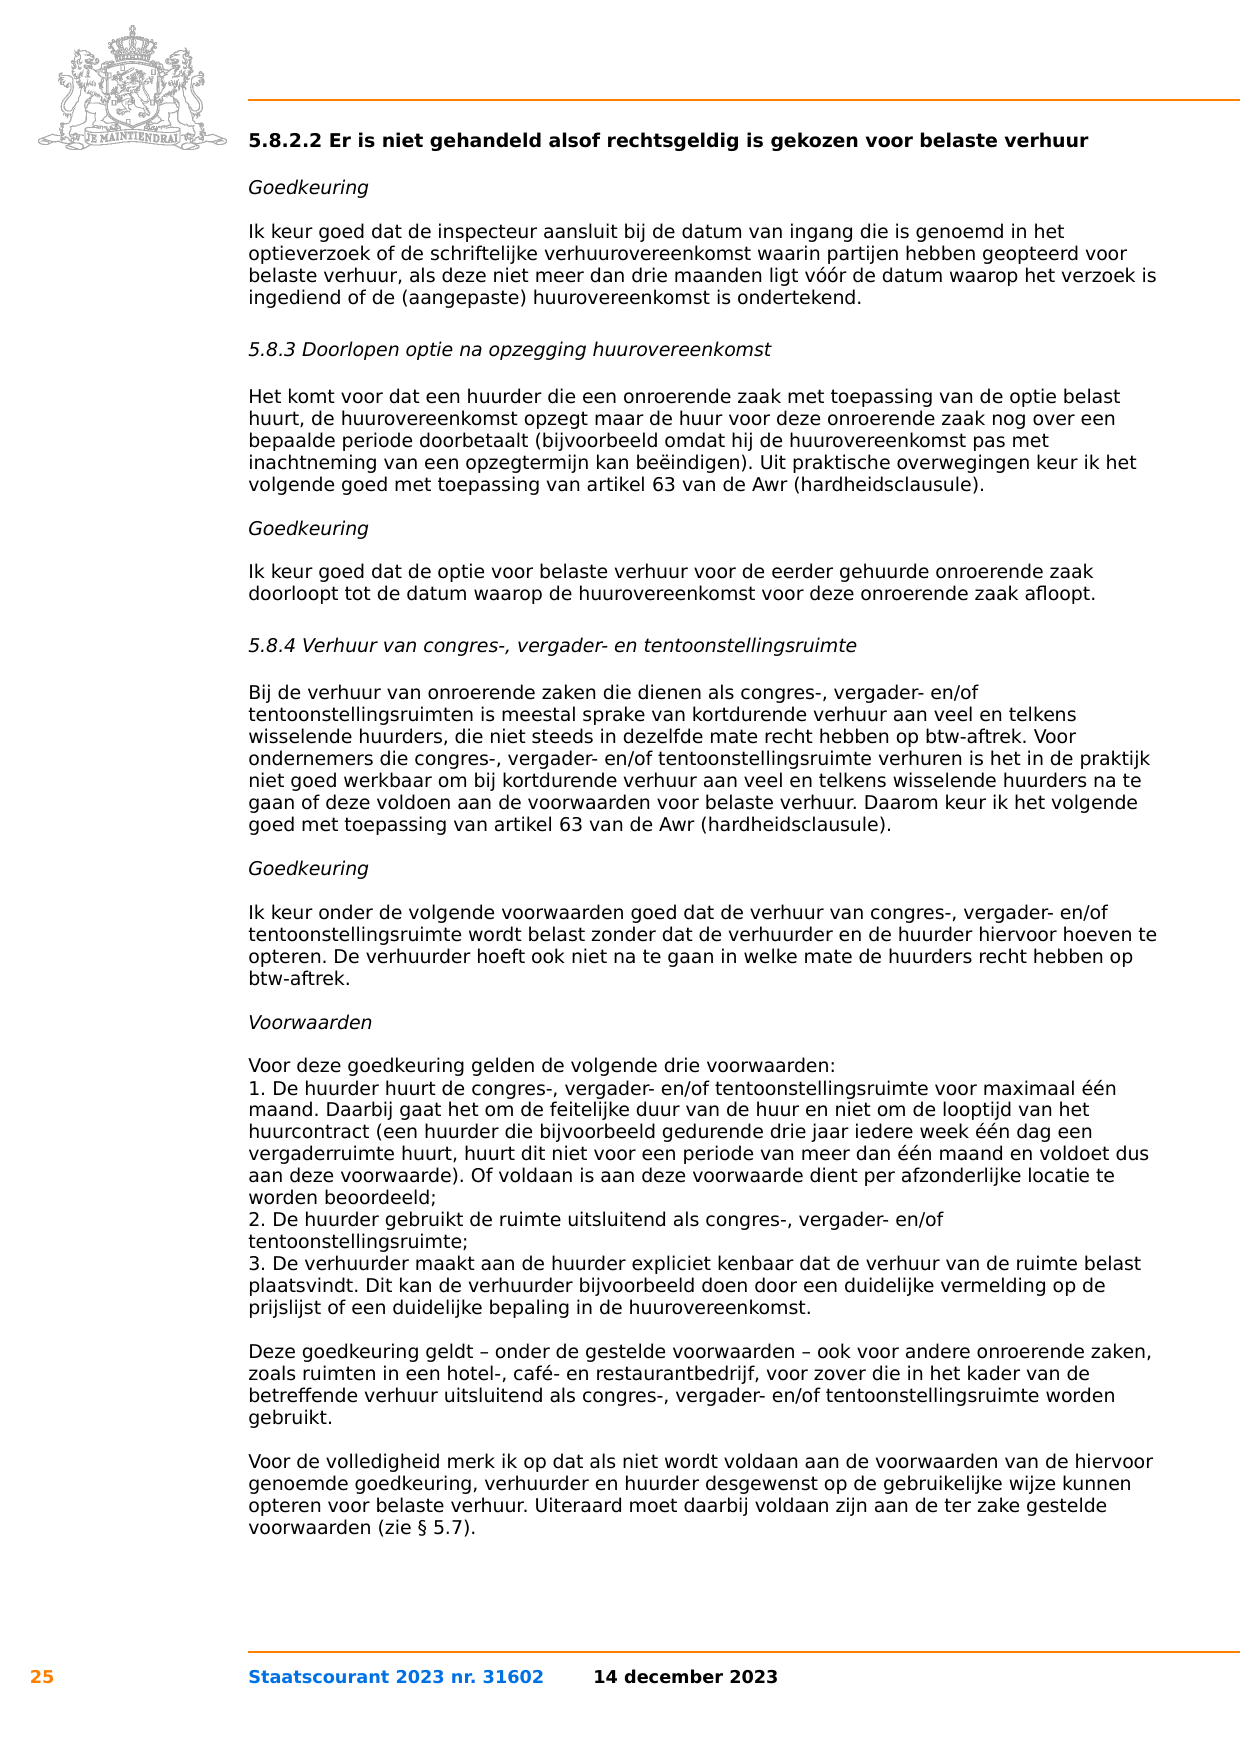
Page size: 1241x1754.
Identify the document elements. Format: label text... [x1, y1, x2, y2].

text 3. De verhuurder maakt aan de huurder expliciet kenbaar dat de verhuur van de ruimte belast plaatsvindt. Dit kan de verhuurder bijvoorbeeld doen door een duidelijke vermelding op de prijslijst of een duidelijke bepaling in de huurovereenkomst. [248, 1253, 1163, 1319]
subtitle 5.8.3 Doorlopen optie na opzegging huurovereenkomst [248, 339, 1163, 361]
text Voor deze goedkeuring gelden de volgende drie voorwaarden: [248, 1055, 1163, 1077]
text Ik keur goed dat de optie voor belaste verhuur voor de eerder gehuurde onroerende zaak doorloopt tot de datum waarop de huurovereenkomst voor deze onroerende zaak afloopt. [248, 561, 1163, 605]
subtitle Goedkeuring [248, 517, 1163, 539]
text 2. De huurder gebruikt de ruimte uitsluitend als congres-, vergader- en/of tentoonstellingsruimte; [248, 1209, 1163, 1253]
subtitle Voorwaarden [248, 1012, 1163, 1033]
text 1. De huurder huurt de congres-, vergader- en/of tentoonstellingsruimte voor maximaal één maand. Daarbij gaat het om de feitelijke duur van de huur en niet om de looptijd van het huurcontract (een huurder die bijvoorbeeld gedurende drie jaar iedere week één dag een vergaderruimte huurt, huurt dit niet voor een periode van meer dan één maand en voldoet dus aan deze voorwaarde). Of voldaan is aan deze voorwaarde dient per afzonderlijke locatie te worden beoordeeld; [248, 1077, 1163, 1209]
subtitle Goedkeuring [248, 177, 1163, 199]
text Deze goedkeuring geldt – onder de gestelde voorwaarden – ook voor andere onroerende zaken, zoals ruimten in een hotel-, café- en restaurantbedrijf, voor zover die in het kader van de betreffende verhuur uitsluitend als congres-, vergader- en/of tentoonstellingsruimte worden gebruikt. [248, 1341, 1163, 1429]
subtitle 5.8.2.2 Er is niet gehandeld alsof rechtsgeldig is gekozen voor belaste verhuur [248, 130, 1163, 152]
text Het komt voor dat een huurder die een onroerende zaak met toepassing van de optie belast huurt, de huurovereenkomst opzegt maar de huur voor deze onroerende zaak nog over een bepaalde periode doorbetaalt (bijvoorbeeld omdat hij de huurovereenkomst pas met inachtneming van een opzegtermijn kan beëindigen). Uit praktische overwegingen keur ik het volgende goed met toepassing van artikel 63 van de Awr (hardheidsclausule). [248, 386, 1163, 496]
text Ik keur onder de volgende voorwaarden goed dat de verhuur van congres-, vergader- en/of tentoonstellingsruimte wordt belast zonder dat de verhuurder en de huurder hiervoor hoeven te opteren. De verhuurder hoeft ook niet na te gaan in welke mate de huurders recht hebben op btw-aftrek. [248, 902, 1163, 990]
text Ik keur goed dat de inspecteur aansluit bij de datum van ingang die is genoemd in het optieverzoek of de schriftelijke verhuurovereenkomst waarin partijen hebben geopteerd voor belaste verhuur, als deze niet meer dan drie maanden ligt vóór de datum waarop het verzoek is ingediend of de (aangepaste) huurovereenkomst is ondertekend. [248, 221, 1163, 309]
subtitle 5.8.4 Verhuur van congres-, vergader- en tentoonstellingsruimte [248, 635, 1163, 657]
text Voor de volledigheid merk ik op dat als niet wordt voldaan aan de voorwaarden van de hiervoor genoemde goedkeuring, verhuurder en huurder desgewenst op de gebruikelijke wijze kunnen opteren voor belaste verhuur. Uiteraard moet daarbij voldaan zijn aan de ter zake gestelde voorwaarden (zie § 5.7). [248, 1451, 1163, 1539]
picture [38, 25, 227, 150]
text Bij de verhuur van onroerende zaken die dienen als congres-, vergader- en/of tentoonstellingsruimten is meestal sprake van kortdurende verhuur aan veel en telkens wisselende huurders, die niet steeds in dezelfde mate recht hebben op btw-aftrek. Voor ondernemers die congres-, vergader- en/of tentoonstellingsruimte verhuren is het in de praktijk niet goed werkbaar om bij kortdurende verhuur aan veel en telkens wisselende huurders na te gaan of deze voldoen aan de voorwaarden voor belaste verhuur. Daarom keur ik het volgende goed met toepassing van artikel 63 van de Awr (hardheidsclausule). [248, 682, 1163, 836]
subtitle Goedkeuring [248, 858, 1163, 880]
